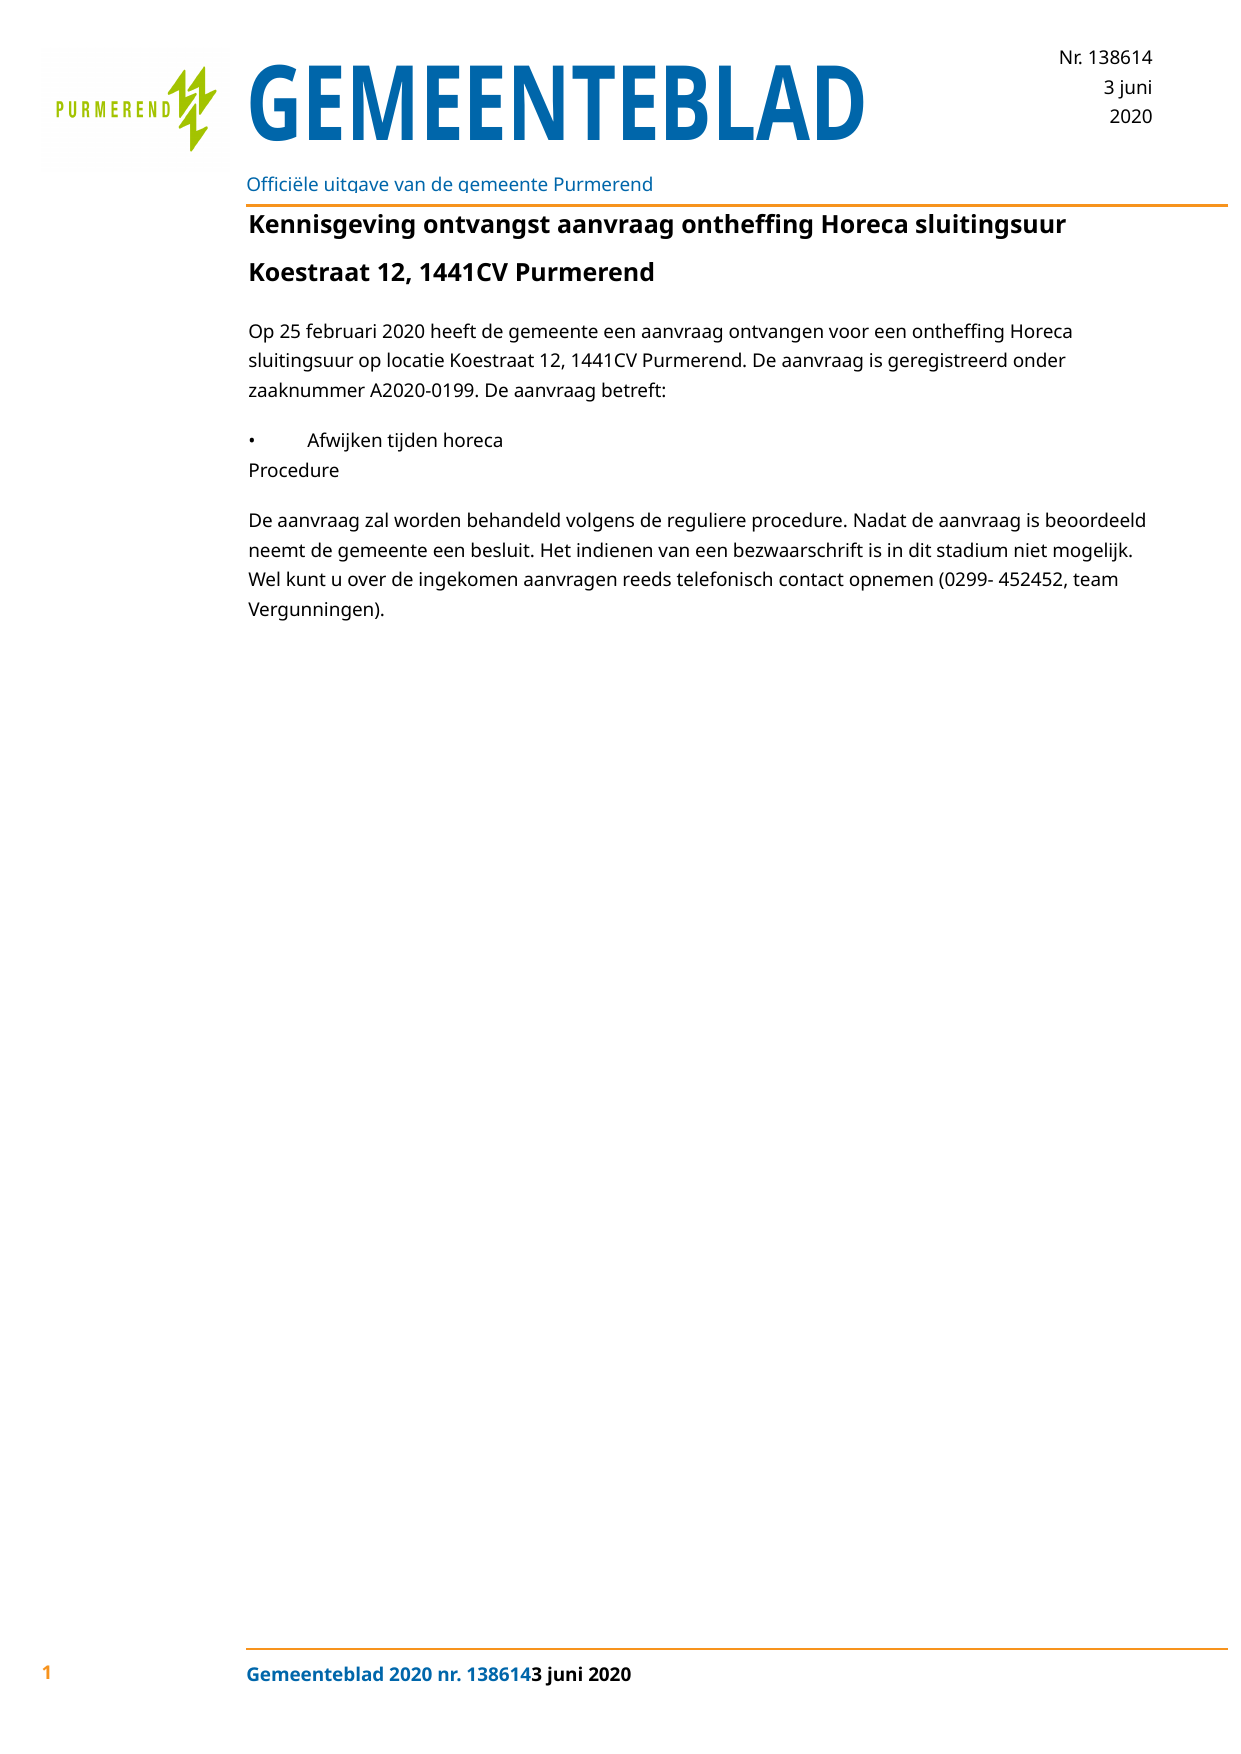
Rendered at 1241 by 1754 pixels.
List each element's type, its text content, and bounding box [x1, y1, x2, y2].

text Op 25 februari 2020 heeft de gemeente een aanvraag ontvangen voor een ontheffing Horeca sluitingsuur op locatie Koestraat 12, 1441CV Purmerend. De aanvraag is geregistreerd onder zaaknummer A2020-0199. De aanvraag betreft: [248, 318, 1152, 403]
text Kennisgeving ontvangst aanvraag ontheffing Horeca sluitingsuur Koestraat 12, 1441CV Purmerend [248, 207, 1152, 288]
text Procedure [248, 457, 1152, 483]
text De aanvraag zal worden behandeld volgens de reguliere procedure. Nadat de aanvraag is beoordeeld neemt de gemeente een besluit. Het indienen van een bezwaarschrift is in dit stadium niet mogelijk. Wel kunt u over de ingekomen aanvragen reeds telefonisch contact opnemen (0299- 452452, team Vergunningen). [248, 507, 1152, 622]
picture [41, 47, 231, 172]
list Afwijken tijden horeca [248, 427, 1152, 453]
